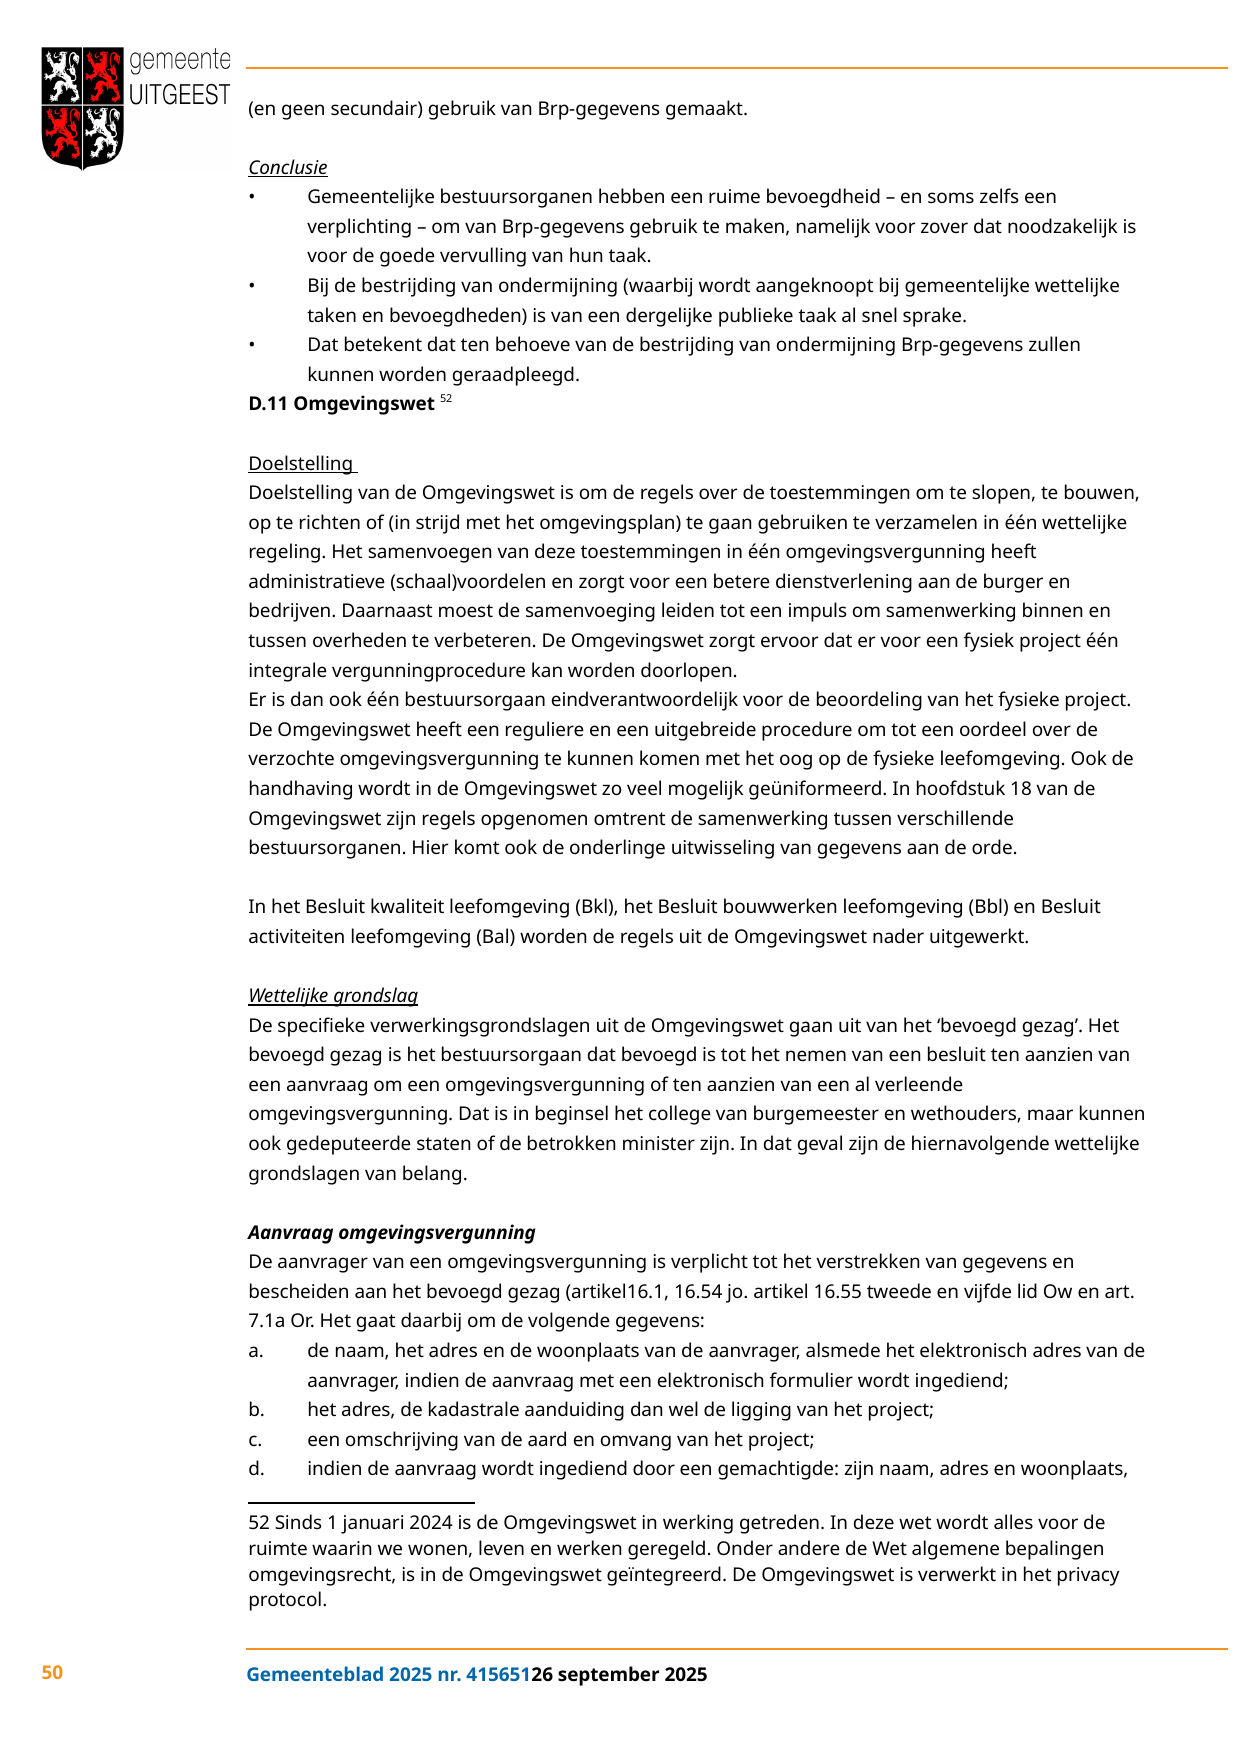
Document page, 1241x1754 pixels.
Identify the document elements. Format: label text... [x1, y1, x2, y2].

list Gemeentelijke bestuursorganen hebben een ruime bevoegdheid – en soms zelfs een verplichting – om van Brp-gegevens gebruik te maken, namelijk voor zover dat noodzakelijk is voor de goede vervulling van hun taak. [248, 183, 1152, 268]
picture [41, 47, 231, 172]
text (en geen secundair) gebruik van Brp-gegevens gemaakt. [248, 95, 1152, 121]
text De aanvrager van een omgevingsvergunning is verplicht tot het verstrekken van gegevens en bescheiden aan het bevoegd gezag (artikel16.1, 16.54 jo. artikel 16.55 tweede en vijfde lid Ow en art. 7.1a Or. Het gaat daarbij om de volgende gegevens: [248, 1248, 1152, 1333]
text Er is dan ook één bestuursorgaan eindverantwoordelijk voor de beoordeling van het fysieke project. De Omgevingswet heeft een reguliere en een uitgebreide procedure om tot een oordeel over de verzochte omgevingsvergunning te kunnen komen met het oog op de fysieke leefomgeving. Ook de handhaving wordt in de Omgevingswet zo veel mogelijk geüniformeerd. In hoofdstuk 18 van de Omgevingswet zijn regels opgenomen omtrent de samenwerking tussen verschillende bestuursorganen. Hier komt ook de onderlinge uitwisseling van gegevens aan de orde. [248, 686, 1152, 860]
text In het Besluit kwaliteit leefomgeving (Bkl), het Besluit bouwwerken leefomgeving (Bbl) en Besluit activiteiten leefomgeving (Bal) worden de regels uit de Omgevingswet nader uitgewerkt. [248, 893, 1152, 949]
text Aanvraag omgevingsvergunning [248, 1219, 1152, 1245]
list Dat betekent dat ten behoeve van de bestrijding van ondermijning Brp-gegevens zullen kunnen worden geraadpleegd. [248, 331, 1152, 387]
text Wettelijke grondslag [248, 982, 1152, 1008]
text Doelstelling [248, 450, 1152, 476]
list Bij de bestrijding van ondermijning (waarbij wordt aangeknoopt bij gemeentelijke wettelijke taken en bevoegdheden) is van een dergelijke publieke taak al snel sprake. [248, 272, 1152, 328]
text De specifieke verwerkingsgrondslagen uit de Omgevingswet gaan uit van het ‘bevoegd gezag’. Het bevoegd gezag is het bestuursorgaan dat bevoegd is tot het nemen van een besluit ten aanzien van een aanvraag om een omgevingsvergunning of ten aanzien van een al verleende omgevingsvergunning. Dat is in beginsel het college van burgemeester en wethouders, maar kunnen ook gedeputeerde staten of de betrokken minister zijn. In dat geval zijn de hiernavolgende wettelijke grondslagen van belang. [248, 1012, 1152, 1186]
list indien de aanvraag wordt ingediend door een gemachtigde: zijn naam, adres en woonplaats, [248, 1456, 1152, 1481]
text Doelstelling van de Omgevingswet is om de regels over de toestemmingen om te slopen, te bouwen, op te richten of (in strijd met het omgevingsplan) te gaan gebruiken te verzamelen in één wettelijke regeling. Het samenvoegen van deze toestemmingen in één omgevingsvergunning heeft administratieve (schaal)voordelen en zorgt voor een betere dienstverlening aan de burger en bedrijven. Daarnaast moest de samenvoeging leiden tot een impuls om samenwerking binnen en tussen overheden te verbeteren. De Omgevingswet zorgt ervoor dat er voor een fysiek project één integrale vergunningprocedure kan worden doorlopen. [248, 479, 1152, 683]
list de naam, het adres en de woonplaats van de aanvrager, alsmede het elektronisch adres van de aanvrager, indien de aanvraag met een elektronisch formulier wordt ingediend; [248, 1337, 1152, 1393]
text Conclusie [248, 154, 1152, 180]
list het adres, de kadastrale aanduiding dan wel de ligging van het project; [248, 1396, 1152, 1422]
text D.11 Omgevingswet [248, 391, 1152, 416]
text Sinds 1 januari 2024 is de Omgevingswet in werking getreden. In deze wet wordt alles voor de ruimte waarin we wonen, leven en werken geregeld. Onder andere de Wet algemene bepalingen omgevingsrecht, is in de Omgevingswet geïntegreerd. De Omgevingswet is verwerkt in het privacy protocol. [248, 1509, 1152, 1612]
list een omschrijving van de aard en omvang van het project; [248, 1426, 1152, 1452]
